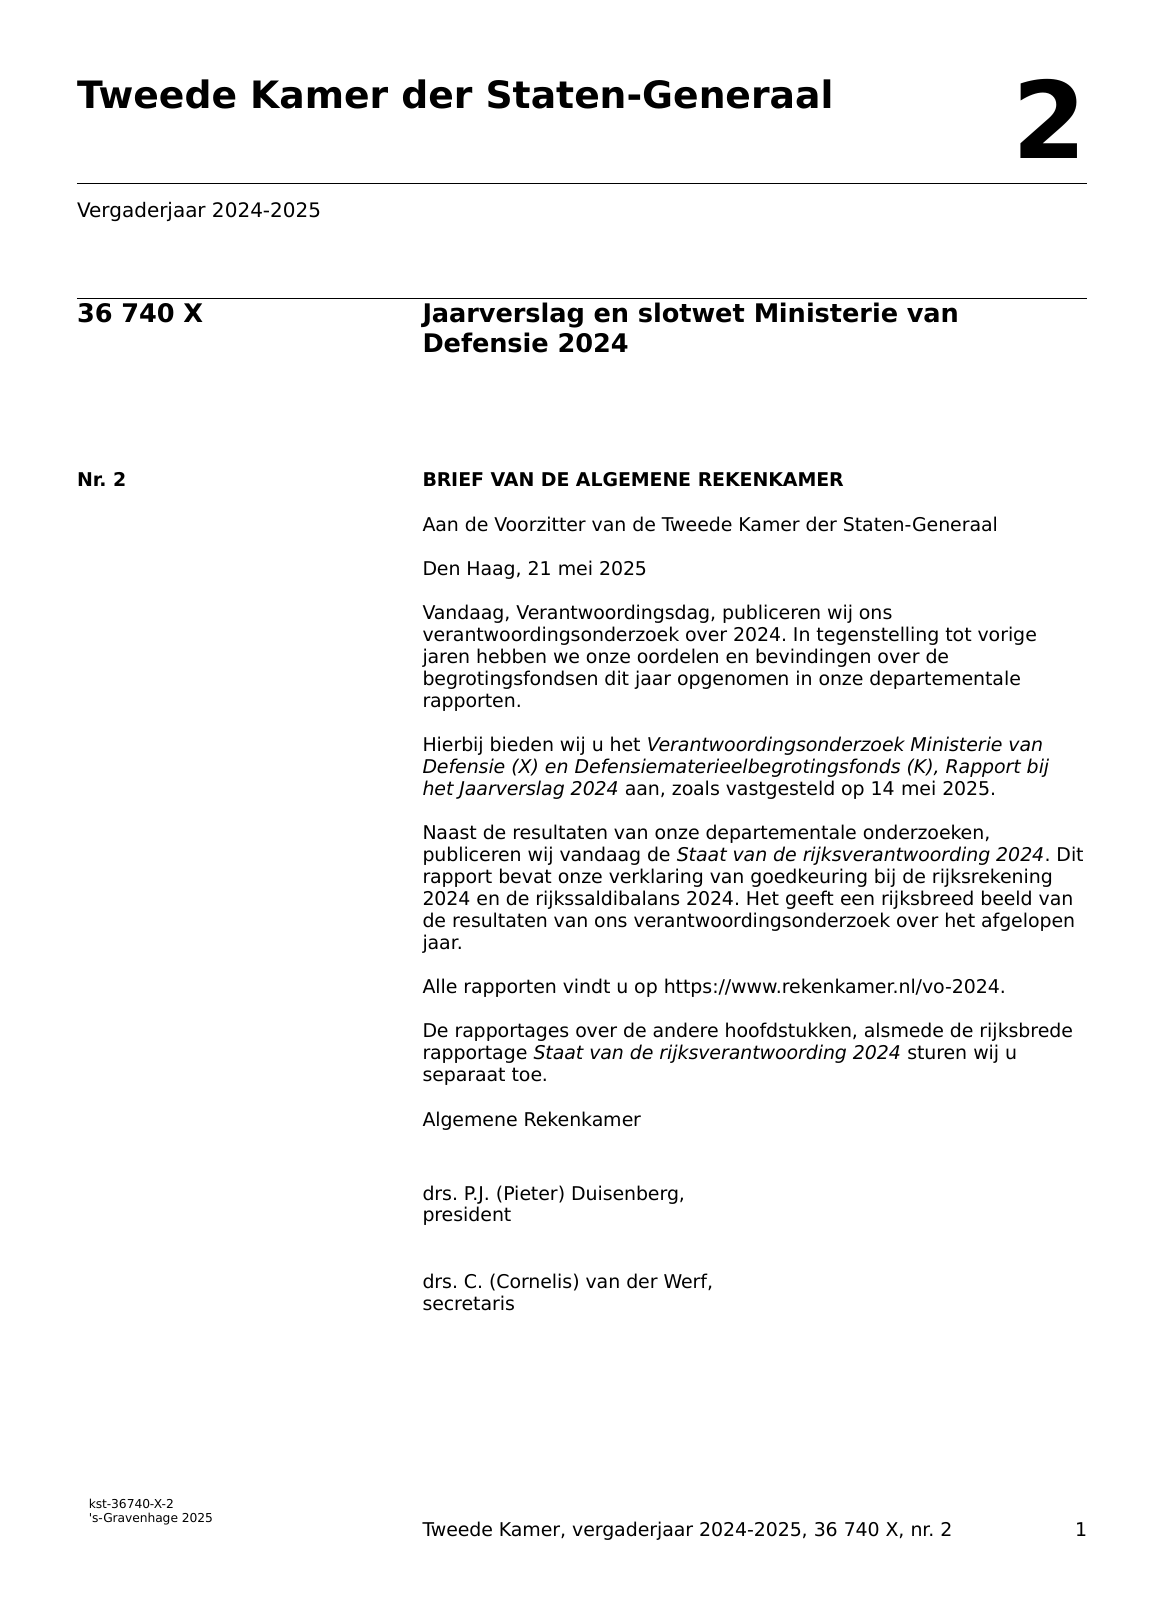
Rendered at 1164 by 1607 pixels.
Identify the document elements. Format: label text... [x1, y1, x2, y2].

text drs. C. (Cornelis) van der Werf, secretaris [422, 1248, 1087, 1314]
text De rapportages over de andere hoofdstukken, alsmede de rijksbrede rapportage Staat van de rijksverantwoording 2024 sturen wij u separaat toe. [422, 1020, 1087, 1086]
table_cell Vergaderjaar 2024-2025 [77, 184, 1087, 298]
text Alle rapporten vindt u op https://www.rekenkamer.nl/vo-2024. [422, 976, 1087, 998]
text Naast de resultaten van onze departementale onderzoeken, publiceren wij vandaag de Staat van de rijksverantwoording 2024. Dit rapport bevat onze verklaring van goedkeuring bij de rijksrekening 2024 en de rijkssaldibalans 2024. Het geeft een rijksbreed beeld van de resultaten van ons verantwoordingsonderzoek over het afgelopen jaar. [422, 822, 1087, 954]
text Aan de Voorzitter van de Tweede Kamer der Staten-Generaal [422, 513, 1087, 536]
text 's-Gravenhage 2025 [88, 1511, 323, 1525]
subtitle 36 740 X Jaarverslag en slotwet Ministerie van Defensie 2024 [77, 299, 1087, 358]
text kst-36740-X-2 [88, 1497, 323, 1511]
text drs. P.J. (Pieter) Duisenberg, president [422, 1160, 1087, 1226]
text Den Haag, 21 mei 2025 [422, 558, 1087, 580]
text Vandaag, Verantwoordingsdag, publiceren wij ons verantwoordingsonderzoek over 2024. In tegenstelling tot vorige jaren hebben we onze oordelen en bevindingen over de begrotingsfondsen dit jaar opgenomen in onze departementale rapporten. [422, 602, 1087, 712]
text Algemene Rekenkamer [422, 1108, 1087, 1130]
table_header 2 [886, 59, 1087, 183]
text Hierbij bieden wij u het Verantwoordingsonderzoek Ministerie van Defensie (X) en Defensiematerieelbegrotingsfonds (K), Rapport bij het Jaarverslag 2024 aan, zoals vastgesteld op 14 mei 2025. [422, 734, 1087, 800]
subtitle Nr. 2 BRIEF VAN DE ALGEMENE REKENKAMER [77, 469, 1087, 491]
table_header Tweede Kamer der Staten-Generaal [77, 59, 886, 183]
